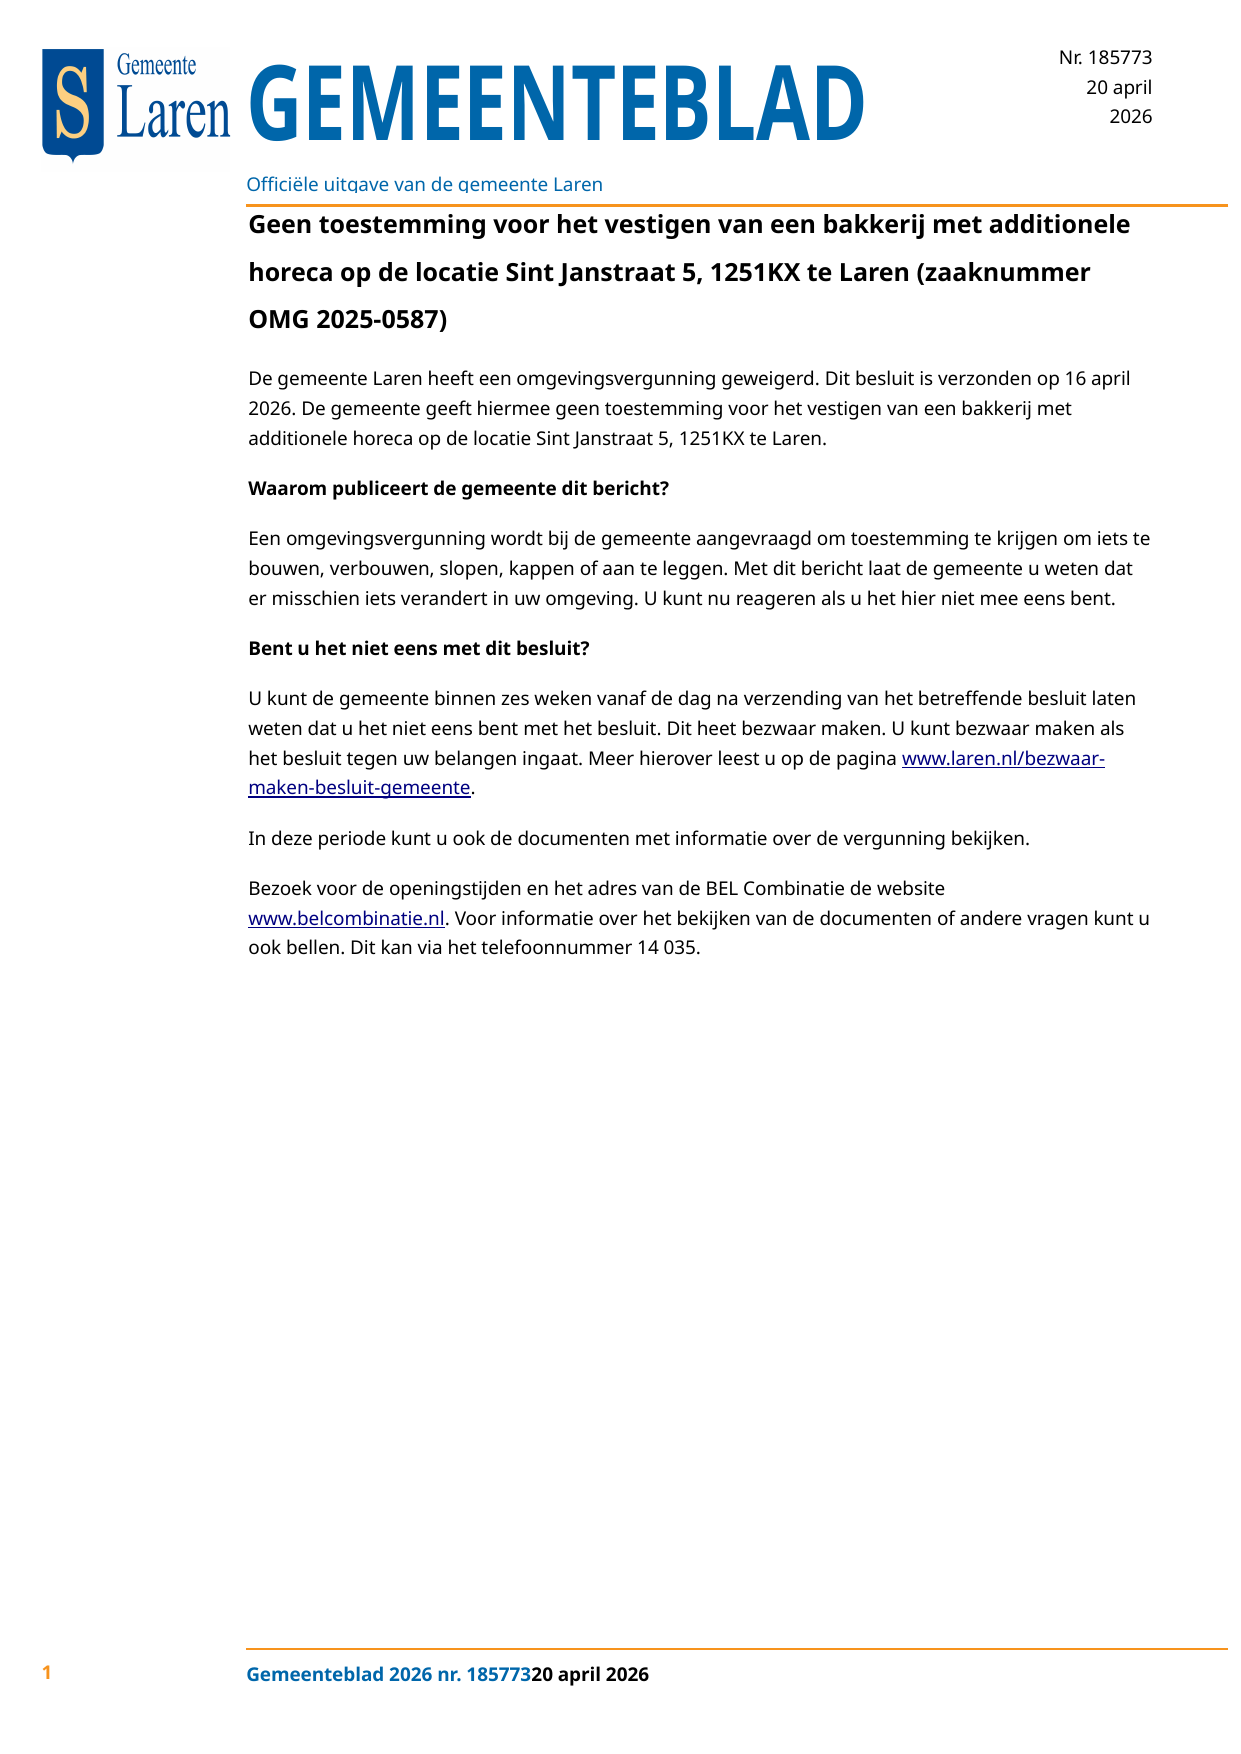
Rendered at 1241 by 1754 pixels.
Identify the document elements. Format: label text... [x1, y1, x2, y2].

text De gemeente Laren heeft een omgevingsvergunning geweigerd. Dit besluit is verzonden op 16 april 2026. De gemeente geeft hiermee geen toestemming voor het vestigen van een bakkerij met additionele horeca op de locatie Sint Janstraat 5, 1251KX te Laren. [248, 366, 1152, 450]
text U kunt de gemeente binnen zes weken vanaf de dag na verzending van het betreffende besluit laten weten dat u het niet eens bent met het besluit. Dit heet bezwaar maken. U kunt bezwaar maken als het besluit tegen uw belangen ingaat. Meer hierover leest u op de pagina www.laren.nl/bezwaar-maken-besluit-gemeente. [248, 686, 1152, 800]
text In deze periode kunt u ook de documenten met informatie over de vergunning bekijken. [248, 825, 1152, 850]
text Een omgevingsvergunning wordt bij de gemeente aangevraagd om toestemming te krijgen om iets te bouwen, verbouwen, slopen, kappen of aan te leggen. Met dit bericht laat de gemeente u weten dat er misschien iets verandert in uw omgeving. U kunt nu reageren als u het hier niet mee eens bent. [248, 526, 1152, 610]
picture [41, 47, 231, 172]
text Bent u het niet eens met dit besluit? [248, 635, 1152, 661]
text Waarom publiceert de gemeente dit bericht? [248, 475, 1152, 501]
text Geen toestemming voor het vestigen van een bakkerij met additionele horeca op de locatie Sint Janstraat 5, 1251KX te Laren (zaaknummer OMG 2025-0587) [248, 207, 1152, 336]
text Bezoek voor de openingstijden en het adres van de BEL Combinatie de website www.belcombinatie.nl. Voor informatie over het bekijken van de documenten of andere vragen kunt u ook bellen. Dit kan via het telefoonnummer 14 035. [248, 875, 1152, 960]
